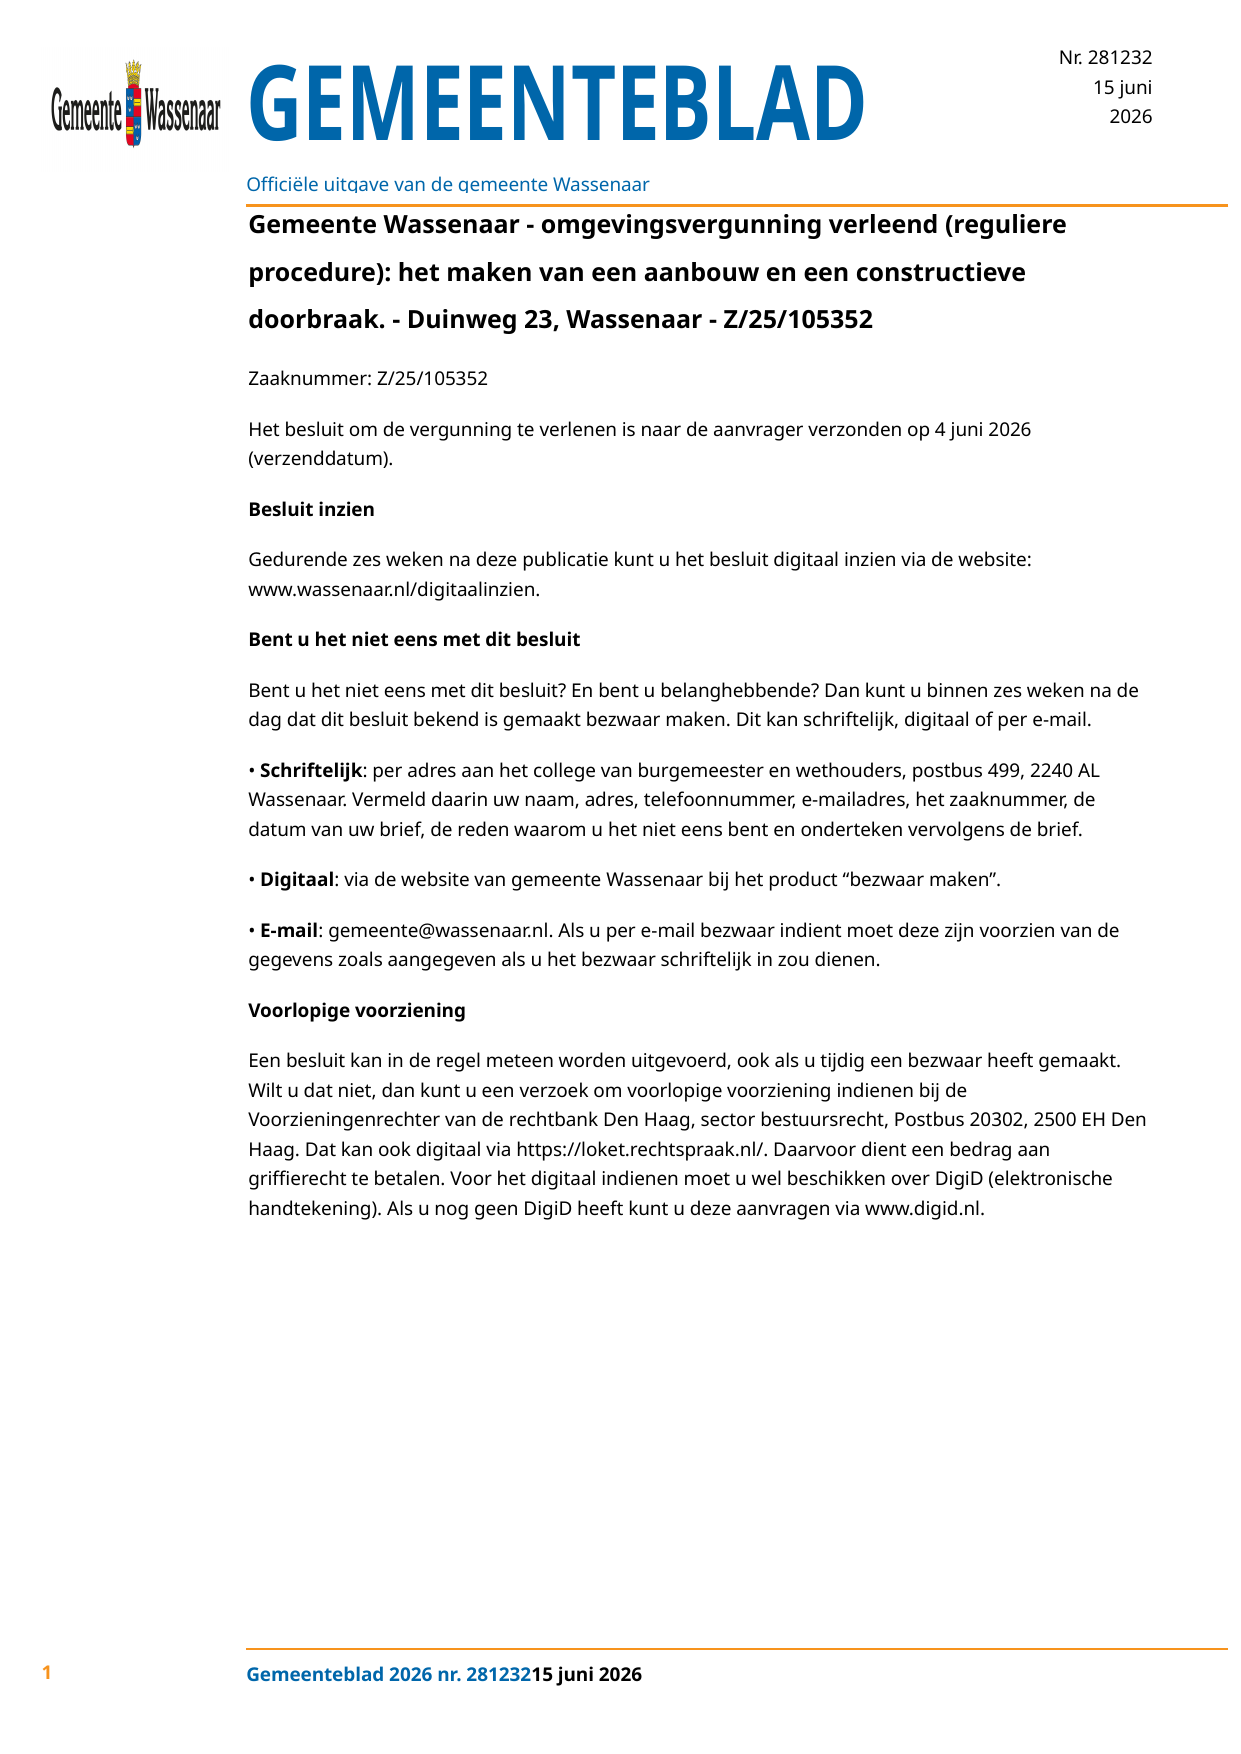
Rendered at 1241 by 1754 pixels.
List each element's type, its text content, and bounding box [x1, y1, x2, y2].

text Het besluit om de vergunning te verlenen is naar de aanvrager verzonden op 4 juni 2026 (verzenddatum). [248, 416, 1152, 471]
text • Schriftelijk: per adres aan het college van burgemeester en wethouders, postbus 499, 2240 AL Wassenaar. Vermeld daarin uw naam, adres, telefoonnummer, e-mailadres, het zaaknummer, de datum van uw brief, de reden waarom u het niet eens bent en onderteken vervolgens de brief. [248, 757, 1152, 842]
text • Digitaal: via de website van gemeente Wassenaar bij het product “bezwaar maken”. [248, 866, 1152, 892]
text Bent u het niet eens met dit besluit? En bent u belanghebbende? Dan kunt u binnen zes weken na de dag dat dit besluit bekend is gemaakt bezwaar maken. Dit kan schriftelijk, digitaal of per e-mail. [248, 677, 1152, 732]
text Bent u het niet eens met dit besluit [248, 626, 1152, 652]
text • E-mail: gemeente@wassenaar.nl. Als u per e-mail bezwaar indient moet deze zijn voorzien van de gegevens zoals aangegeven als u het bezwaar schriftelijk in zou dienen. [248, 917, 1152, 972]
picture [41, 47, 231, 172]
text Voorlopige voorziening [248, 997, 1152, 1022]
text Zaaknummer: Z/25/105352 [248, 366, 1152, 391]
text Besluit inzien [248, 496, 1152, 522]
text Gedurende zes weken na deze publicatie kunt u het besluit digitaal inzien via de website: www.wassenaar.nl/digitaalinzien. [248, 546, 1152, 602]
text Een besluit kan in de regel meteen worden uitgevoerd, ook als u tijdig een bezwaar heeft gemaakt. Wilt u dat niet, dan kunt u een verzoek om voorlopige voorziening indienen bij de Voorzieningenrechter van de rechtbank Den Haag, sector bestuursrecht, Postbus 20302, 2500 EH Den Haag. Dat kan ook digitaal via https://loket.rechtspraak.nl/. Daarvoor dient een bedrag aan griffierecht te betalen. Voor het digitaal indienen moet u wel beschikken over DigiD (elektronische handtekening). Als u nog geen DigiD heeft kunt u deze aanvragen via www.digid.nl. [248, 1047, 1152, 1221]
text Gemeente Wassenaar - omgevingsvergunning verleend (reguliere procedure): het maken van een aanbouw en een constructieve doorbraak. - Duinweg 23, Wassenaar - Z/25/105352 [248, 207, 1152, 336]
